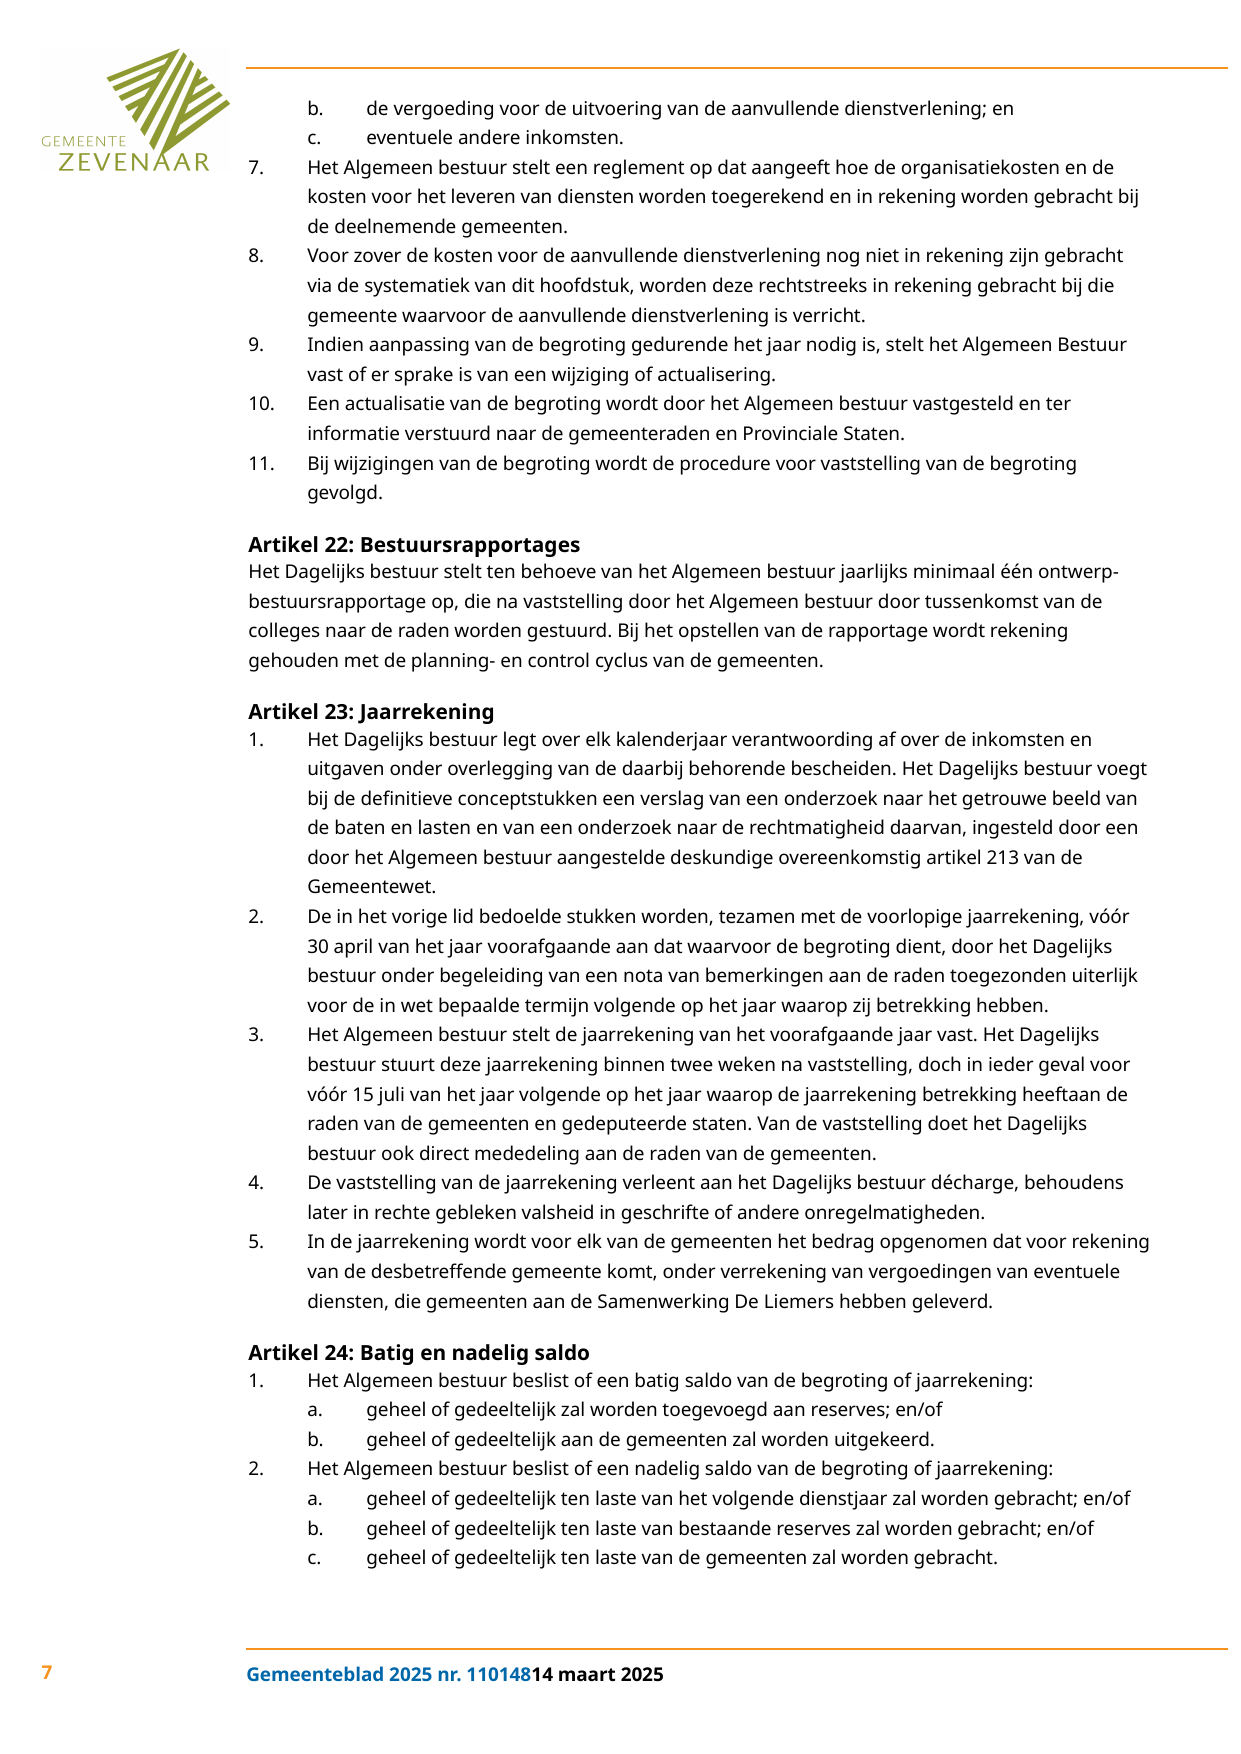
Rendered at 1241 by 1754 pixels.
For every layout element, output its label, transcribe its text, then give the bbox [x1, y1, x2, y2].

picture [41, 47, 231, 172]
list Een actualisatie van de begroting wordt door het Algemeen bestuur vastgesteld en ter informatie verstuurd naar de gemeenteraden en Provinciale Staten. [248, 391, 1152, 446]
list geheel of gedeeltelijk zal worden toegevoegd aan reserves; en/of [307, 1396, 1152, 1422]
list In de jaarrekening wordt voor elk van de gemeenten het bedrag opgenomen dat voor rekening van de desbetreffende gemeente komt, onder verrekening van vergoedingen van eventuele diensten, die gemeenten aan de Samenwerking De Liemers hebben geleverd. [248, 1229, 1152, 1314]
list Voor zover de kosten voor de aanvullende dienstverlening nog niet in rekening zijn gebracht via de systematiek van dit hoofdstuk, worden deze rechtstreeks in rekening gebracht bij die gemeente waarvoor de aanvullende dienstverlening is verricht. [248, 243, 1152, 328]
list geheel of gedeeltelijk aan de gemeenten zal worden uitgekeerd. [307, 1426, 1152, 1452]
list De in het vorige lid bedoelde stukken worden, tezamen met de voorlopige jaarrekening, vóór 30 april van het jaar voorafgaande aan dat waarvoor de begroting dient, door het Dagelijks bestuur onder begeleiding van een nota van bemerkingen aan de raden toegezonden uiterlijk voor de in wet bepaalde termijn volgende op het jaar waarop zij betrekking hebben. [248, 903, 1152, 1018]
text Artikel 23: Jaarrekening [248, 697, 1152, 726]
list geheel of gedeeltelijk ten laste van bestaande reserves zal worden gebracht; en/of [307, 1515, 1152, 1540]
list eventuele andere inkomsten. [307, 124, 1152, 150]
list geheel of gedeeltelijk ten laste van de gemeenten zal worden gebracht. [307, 1544, 1152, 1570]
list Het Algemeen bestuur stelt een reglement op dat aangeeft hoe de organisatiekosten en de kosten voor het leveren van diensten worden toegerekend en in rekening worden gebracht bij de deelnemende gemeenten. [248, 154, 1152, 239]
list de vergoeding voor de uitvoering van de aanvullende dienstverlening; en [307, 95, 1152, 121]
text Artikel 24: Batig en nadelig saldo [248, 1338, 1152, 1367]
list Het Algemeen bestuur beslist of een batig saldo van de begroting of jaarrekening: [248, 1367, 1152, 1392]
text Artikel 22: Bestuursrapportages [248, 530, 1152, 558]
list Het Algemeen bestuur stelt de jaarrekening van het voorafgaande jaar vast. Het Dagelijks bestuur stuurt deze jaarrekening binnen twee weken na vaststelling, doch in ieder geval voor vóór 15 juli van het jaar volgende op het jaar waarop de jaarrekening betrekking heeftaan de raden van de gemeenten en gedeputeerde staten. Van de vaststelling doet het Dagelijks bestuur ook direct mededeling aan de raden van de gemeenten. [248, 1022, 1152, 1166]
list geheel of gedeeltelijk ten laste van het volgende dienstjaar zal worden gebracht; en/of [307, 1485, 1152, 1511]
list Indien aanpassing van de begroting gedurende het jaar nodig is, stelt het Algemeen Bestuur vast of er sprake is van een wijziging of actualisering. [248, 331, 1152, 387]
list Het Dagelijks bestuur legt over elk kalenderjaar verantwoording af over de inkomsten en uitgaven onder overlegging van de daarbij behorende bescheiden. Het Dagelijks bestuur voegt bij de definitieve conceptstukken een verslag van een onderzoek naar het getrouwe beeld van de baten en lasten en van een onderzoek naar de rechtmatigheid daarvan, ingesteld door een door het Algemeen bestuur aangestelde deskundige overeenkomstig artikel 213 van de Gemeentewet. [248, 726, 1152, 899]
list De vaststelling van de jaarrekening verleent aan het Dagelijks bestuur décharge, behoudens later in rechte gebleken valsheid in geschrifte of andere onregelmatigheden. [248, 1169, 1152, 1225]
list Het Algemeen bestuur beslist of een nadelig saldo van de begroting of jaarrekening: [248, 1456, 1152, 1481]
list Bij wijzigingen van de begroting wordt de procedure voor vaststelling van de begroting gevolgd. [248, 450, 1152, 505]
text Het Dagelijks bestuur stelt ten behoeve van het Algemeen bestuur jaarlijks minimaal één ontwerp-bestuursrapportage op, die na vaststelling door het Algemeen bestuur door tussenkomst van de colleges naar de raden worden gestuurd. Bij het opstellen van de rapportage wordt rekening gehouden met de planning- en control cyclus van de gemeenten. [248, 558, 1152, 673]
